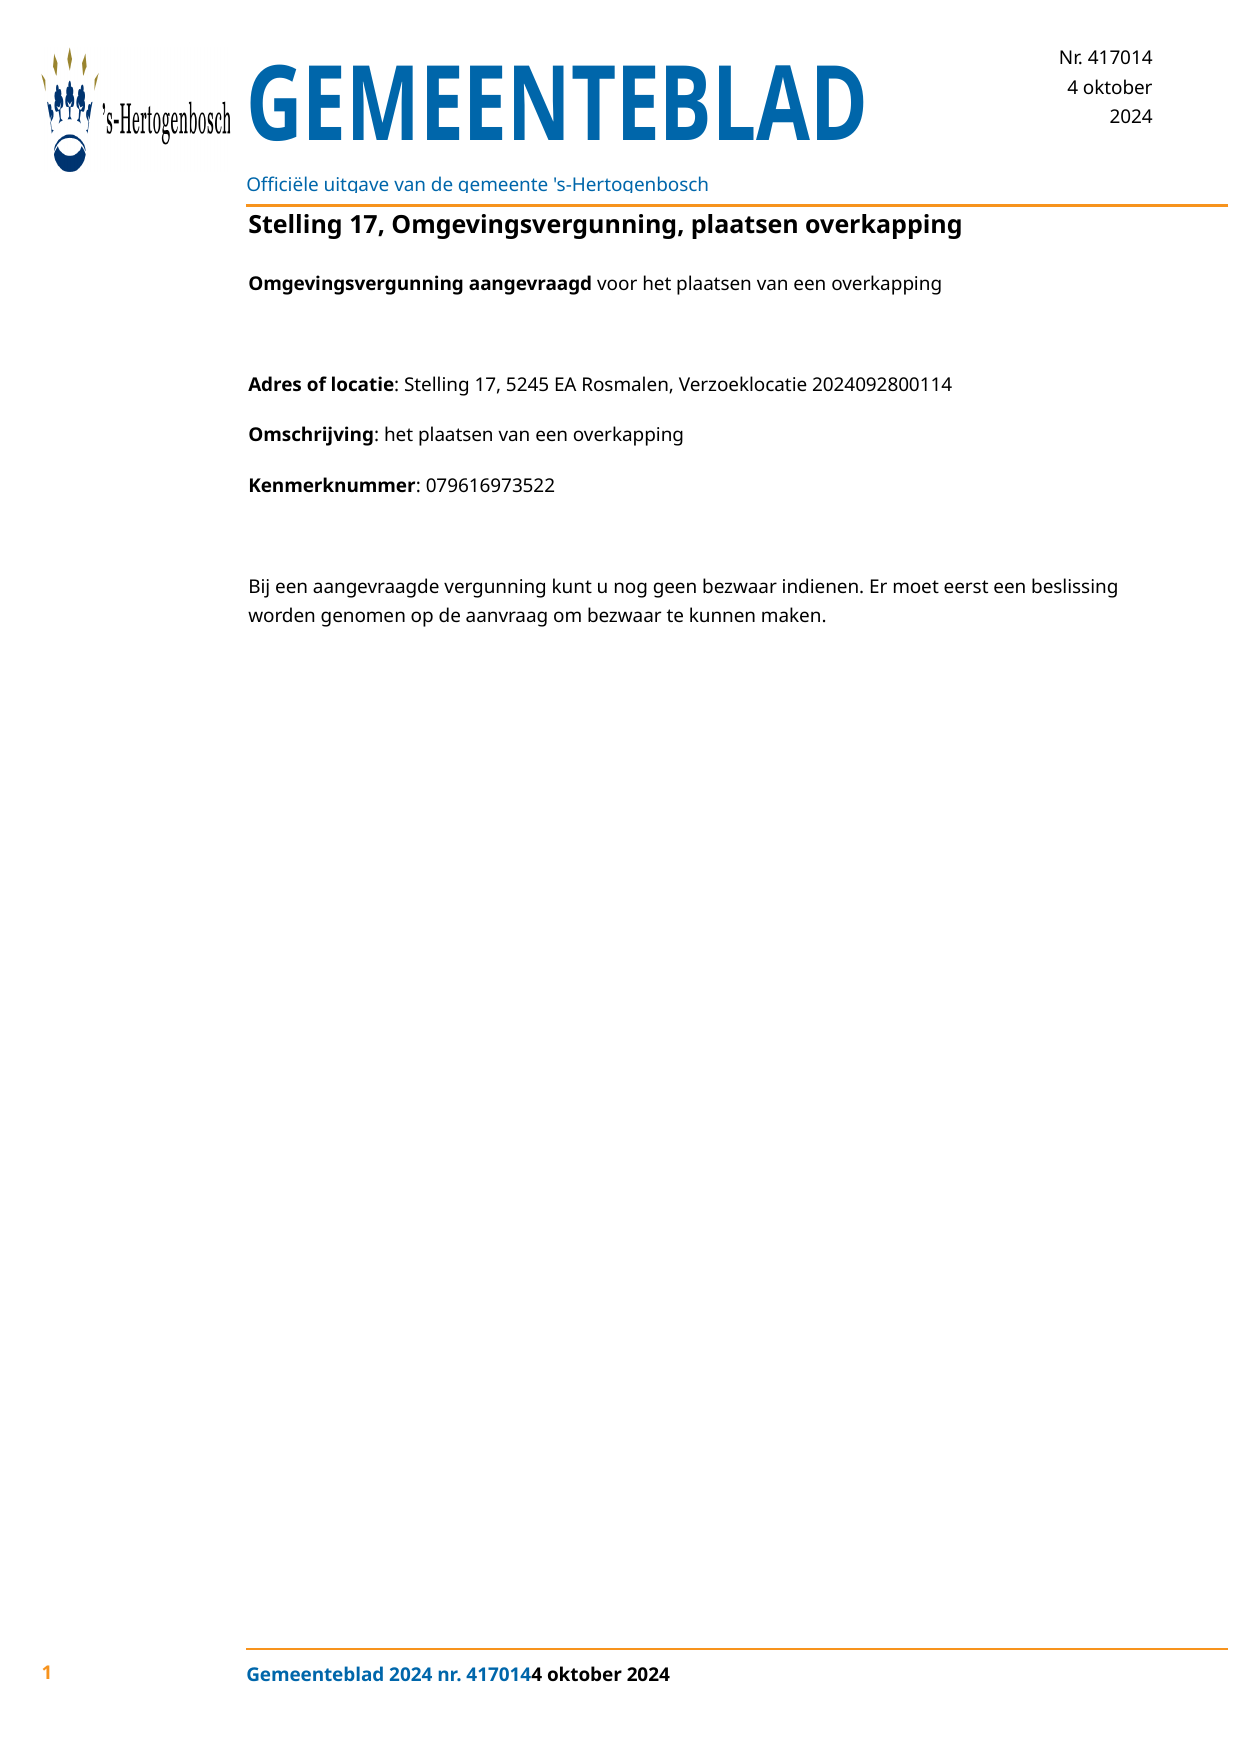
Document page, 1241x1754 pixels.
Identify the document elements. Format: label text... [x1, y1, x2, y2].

text Adres of locatie: Stelling 17, 5245 EA Rosmalen, Verzoeklocatie 2024092800114 [248, 371, 1152, 397]
text Stelling 17, Omgevingsvergunning, plaatsen overkapping [248, 207, 1152, 241]
text Omschrijving: het plaatsen van een overkapping [248, 422, 1152, 447]
text Bij een aangevraagde vergunning kunt u nog geen bezwaar indienen. Er moet eerst een beslissing worden genomen op de aanvraag om bezwaar te kunnen maken. [248, 573, 1152, 628]
picture [41, 47, 231, 172]
text Omgevingsvergunning aangevraagd voor het plaatsen van een overkapping [248, 270, 1152, 296]
text Kenmerknummer: 079616973522 [248, 472, 1152, 498]
